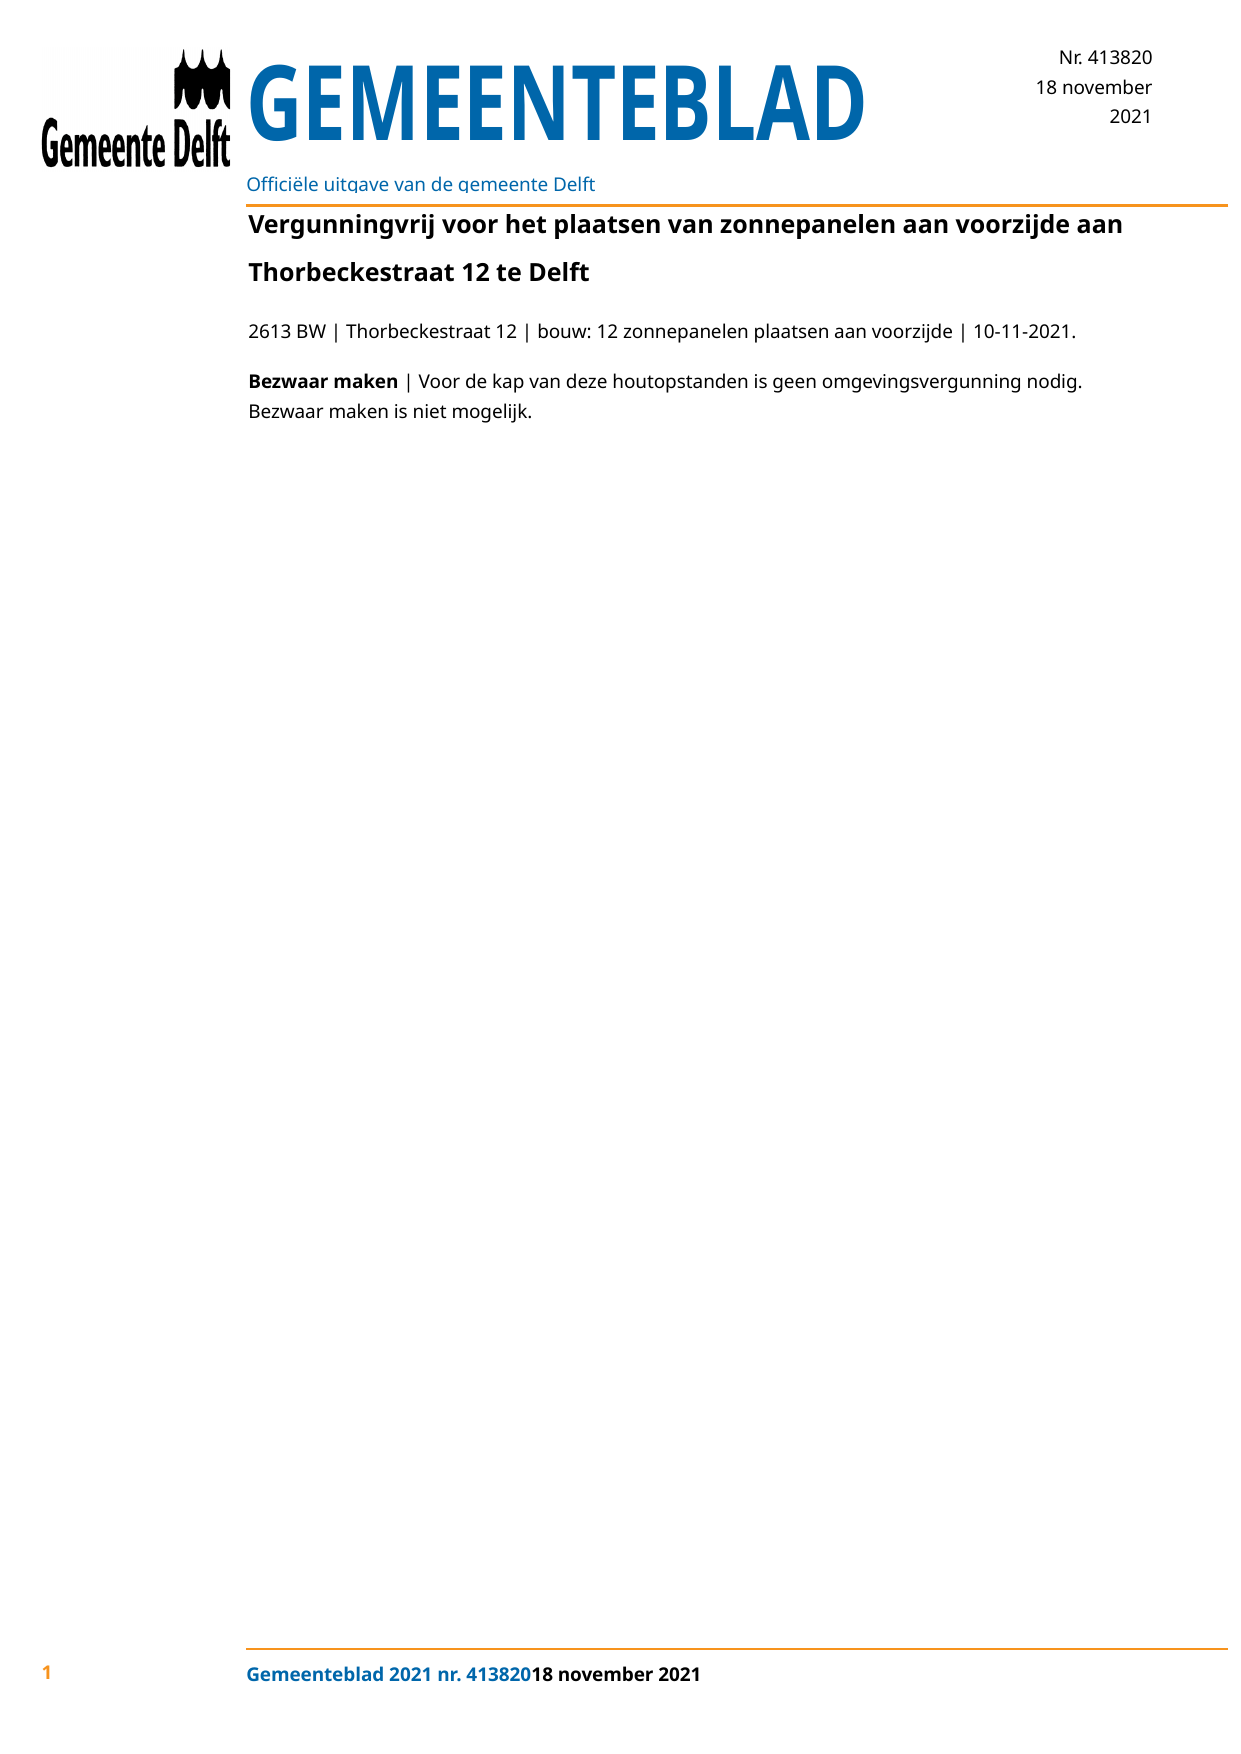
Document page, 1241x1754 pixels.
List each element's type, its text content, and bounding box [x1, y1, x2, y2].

text Bezwaar maken | Voor de kap van deze houtopstanden is geen omgevingsvergunning nodig. Bezwaar maken is niet mogelijk. [248, 368, 1152, 424]
text Vergunningvrij voor het plaatsen van zonnepanelen aan voorzijde aan Thorbeckestraat 12 te Delft [248, 207, 1152, 288]
text 2613 BW | Thorbeckestraat 12 | bouw: 12 zonnepanelen plaatsen aan voorzijde | 10-11-2021. [248, 318, 1152, 344]
picture [41, 47, 231, 172]
